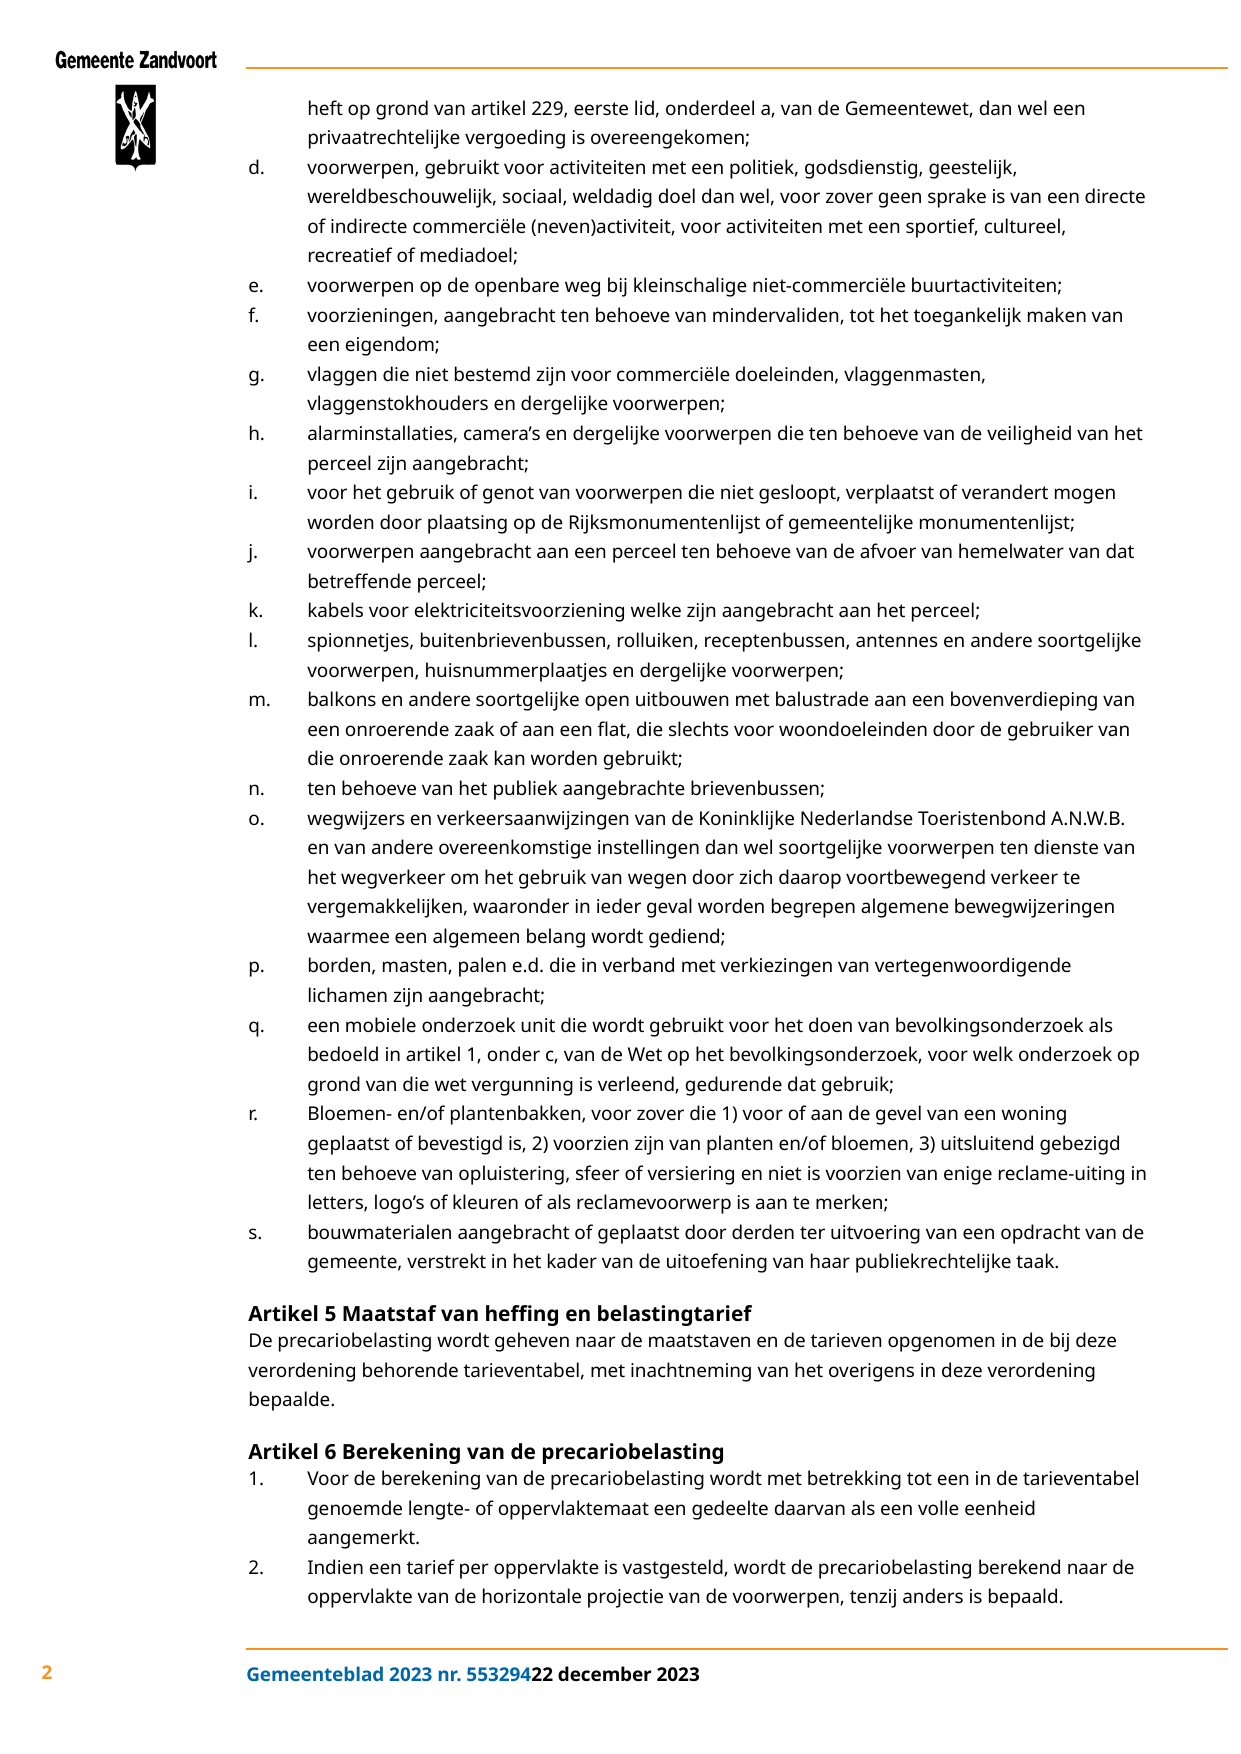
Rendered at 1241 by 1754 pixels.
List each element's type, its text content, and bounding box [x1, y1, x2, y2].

list wegwijzers en verkeersaanwijzingen van de Koninklijke Nederlandse Toeristenbond A.N.W.B. en van andere overeenkomstige instellingen dan wel soortgelijke voorwerpen ten dienste van het wegverkeer om het gebruik van wegen door zich daarop voortbewegend verkeer te vergemakkelijken, waaronder in ieder geval worden begrepen algemene bewegwijzeringen waarmee een algemeen belang wordt gediend; [248, 805, 1152, 949]
list Indien een tarief per oppervlakte is vastgesteld, wordt de precariobelasting berekend naar de oppervlakte van de horizontale projectie van de voorwerpen, tenzij anders is bepaald. [248, 1554, 1152, 1609]
list Voor de berekening van de precariobelasting wordt met betrekking tot een in de tarieventabel genoemde lengte- of oppervlaktemaat een gedeelte daarvan als een volle eenheid aangemerkt. [248, 1465, 1152, 1550]
list balkons en andere soortgelijke open uitbouwen met balustrade aan een bovenverdieping van een onroerende zaak of aan een flat, die slechts voor woondoeleinden door de gebruiker van die onroerende zaak kan worden gebruikt; [248, 686, 1152, 771]
text Artikel 5 Maatstaf van heffing en belastingtarief [248, 1299, 1152, 1327]
list kabels voor elektriciteitsvoorziening welke zijn aangebracht aan het perceel; [248, 598, 1152, 623]
list voorwerpen aangebracht aan een perceel ten behoeve van de afvoer van hemelwater van dat betreffende perceel; [248, 538, 1152, 594]
text Artikel 6 Berekening van de precariobelasting [248, 1437, 1152, 1465]
list Bloemen- en/of plantenbakken, voor zover die 1) voor of aan de gevel van een woning geplaatst of bevestigd is, 2) voorzien zijn van planten en/of bloemen, 3) uitsluitend gebezigd ten behoeve van opluistering, sfeer of versiering en niet is voorzien van enige reclame-uiting in letters, logo’s of kleuren of als reclamevoorwerp is aan te merken; [248, 1101, 1152, 1215]
list voorwerpen op de openbare weg bij kleinschalige niet-commerciële buurtactiviteiten; [248, 272, 1152, 298]
list voorzieningen, aangebracht ten behoeve van mindervaliden, tot het toegankelijk maken van een eigendom; [248, 302, 1152, 357]
list ten behoeve van het publiek aangebrachte brievenbussen; [248, 775, 1152, 801]
list spionnetjes, buitenbrievenbussen, rolluiken, receptenbussen, antennes en andere soortgelijke voorwerpen, huisnummerplaatjes en dergelijke voorwerpen; [248, 627, 1152, 683]
list heft op grond van artikel 229, eerste lid, onderdeel a, van de Gemeentewet, dan wel een privaatrechtelijke vergoeding is overeengekomen; [248, 95, 1152, 150]
list bouwmaterialen aangebracht of geplaatst door derden ter uitvoering van een opdracht van de gemeente, verstrekt in het kader van de uitoefening van haar publiekrechtelijke taak. [248, 1219, 1152, 1274]
text De precariobelasting wordt geheven naar de maatstaven en de tarieven opgenomen in de bij deze verordening behorende tarieventabel, met inachtneming van het overigens in deze verordening bepaalde. [248, 1327, 1152, 1412]
list een mobiele onderzoek unit die wordt gebruikt voor het doen van bevolkingsonderzoek als bedoeld in artikel 1, onder c, van de Wet op het bevolkingsonderzoek, voor welk onderzoek op grond van die wet vergunning is verleend, gedurende dat gebruik; [248, 1012, 1152, 1097]
list borden, masten, palen e.d. die in verband met verkiezingen van vertegenwoordigende lichamen zijn aangebracht; [248, 953, 1152, 1008]
list alarminstallaties, camera’s en dergelijke voorwerpen die ten behoeve van de veiligheid van het perceel zijn aangebracht; [248, 420, 1152, 476]
list voor het gebruik of genot van voorwerpen die niet gesloopt, verplaatst of verandert mogen worden door plaatsing op de Rijksmonumentenlijst of gemeentelijke monumentenlijst; [248, 479, 1152, 535]
list voorwerpen, gebruikt voor activiteiten met een politiek, godsdienstig, geestelijk, wereldbeschouwelijk, sociaal, weldadig doel dan wel, voor zover geen sprake is van een directe of indirecte commerciële (neven)activiteit, voor activiteiten met een sportief, cultureel, recreatief of mediadoel; [248, 154, 1152, 268]
picture [41, 47, 231, 172]
list vlaggen die niet bestemd zijn voor commerciële doeleinden, vlaggenmasten, vlaggenstokhouders en dergelijke voorwerpen; [248, 361, 1152, 416]
